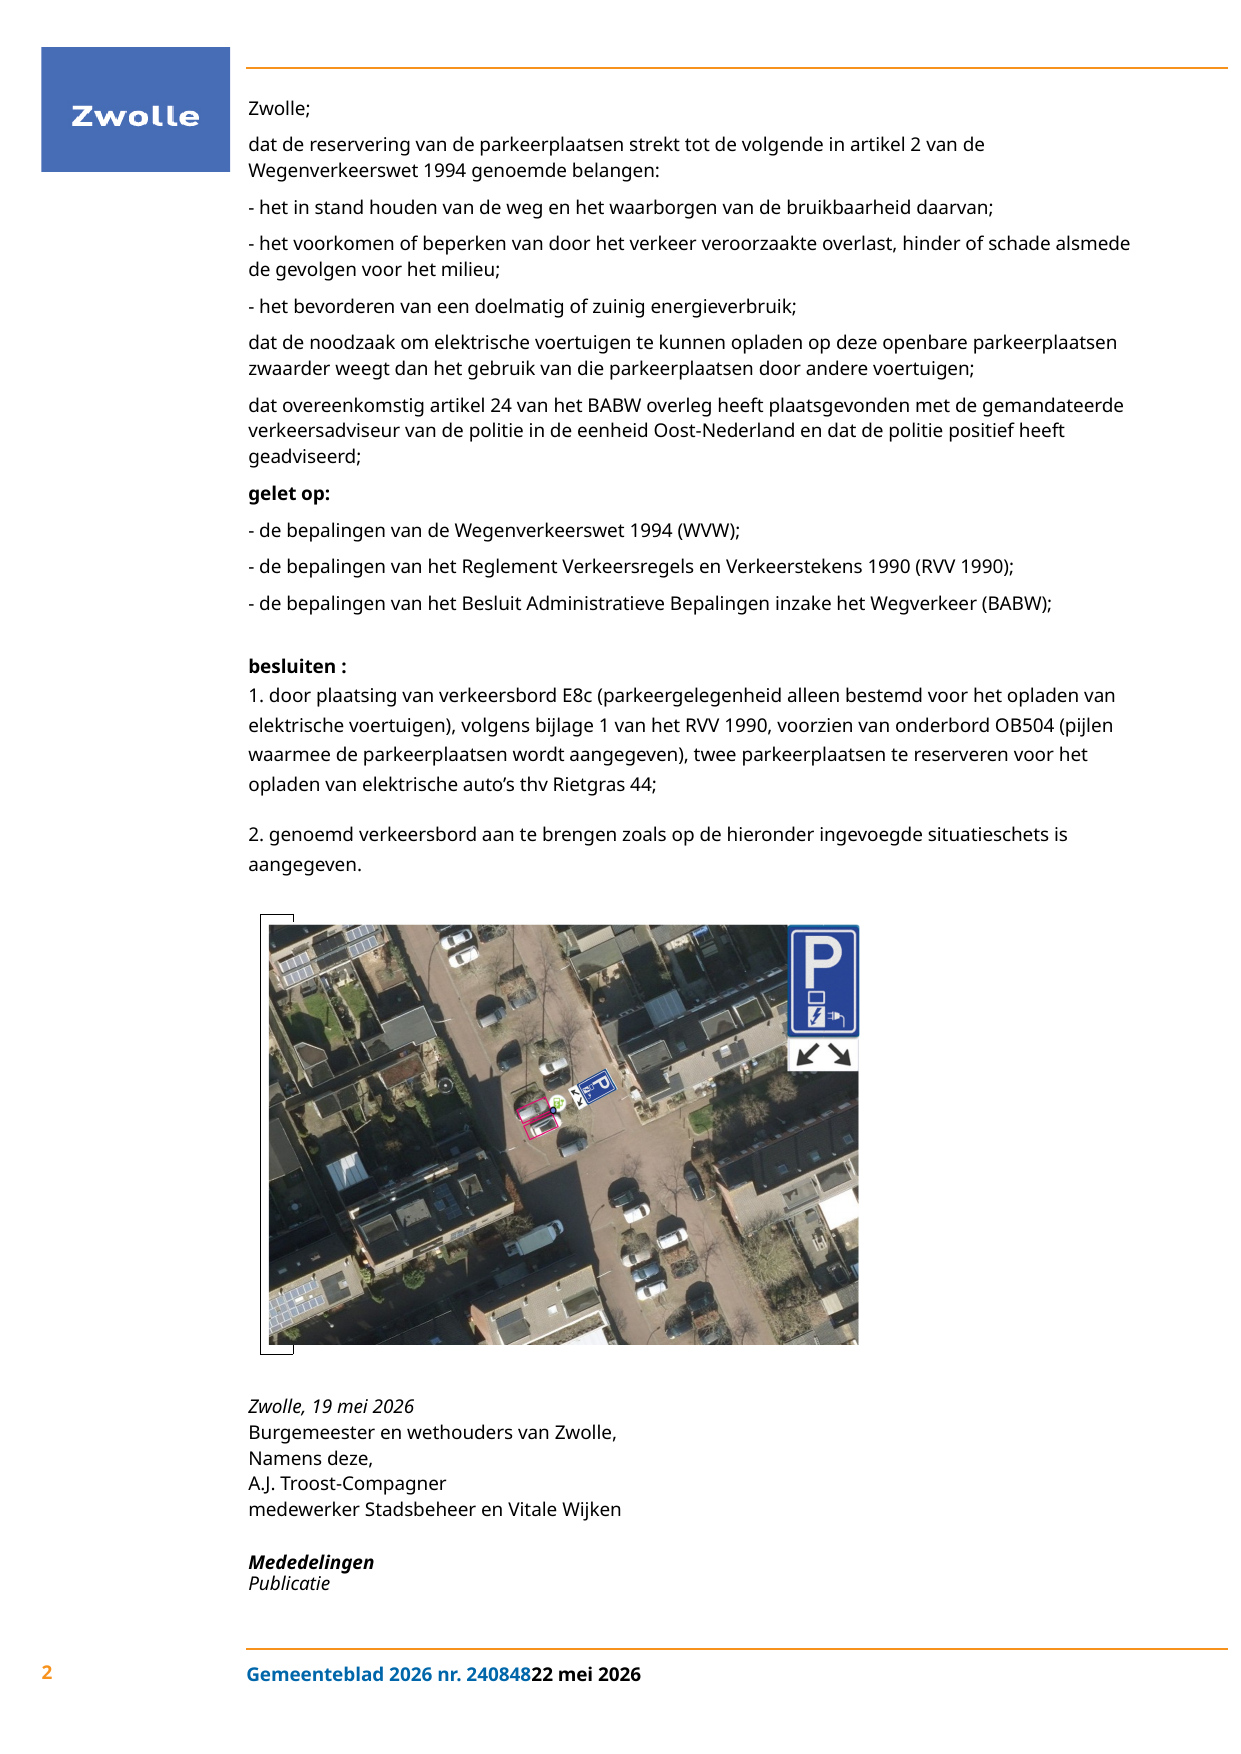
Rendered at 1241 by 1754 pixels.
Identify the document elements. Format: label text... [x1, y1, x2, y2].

text dat de reservering van de parkeerplaatsen strekt tot de volgende in artikel 2 van de Wegenverkeerswet 1994 genoemde belangen: [248, 131, 1152, 183]
text - het bevorderen van een doelmatig of zuinig energieverbruik; [248, 293, 1152, 319]
text Zwolle; [248, 95, 1152, 121]
text - het in stand houden van de weg en het waarborgen van de bruikbaarheid daarvan; [248, 194, 1152, 219]
text besluiten : [248, 653, 1152, 678]
text dat overeenkomstig artikel 24 van het BABW overleg heeft plaatsgevonden met de gemandateerde verkeersadviseur van de politie in de eenheid Oost-Nederland en dat de politie positief heeft geadviseerd; [248, 392, 1152, 469]
text 1. door plaatsing van verkeersbord E8c (parkeergelegenheid alleen bestemd voor het opladen van elektrische voertuigen), volgens bijlage 1 van het RVV 1990, voorzien van onderbord OB504 (pijlen waarmee de parkeerplaatsen wordt aangegeven), twee parkeerplaatsen te reserveren voor het opladen van elektrische auto’s thv Rietgras 44; [248, 682, 1152, 797]
text Burgemeester en wethouders van Zwolle, [248, 1419, 1152, 1445]
picture [41, 47, 231, 172]
text gelet op: [248, 480, 1152, 506]
text - de bepalingen van het Reglement Verkeersregels en Verkeerstekens 1990 (RVV 1990); [248, 553, 1152, 579]
text Publicatie [248, 1575, 1152, 1594]
text medewerker Stadsbeheer en Vitale Wijken [248, 1496, 1152, 1522]
text Namens deze, [248, 1445, 1152, 1470]
text - de bepalingen van de Wegenverkeerswet 1994 (WVW); [248, 517, 1152, 542]
text Zwolle, 19 mei 2026 [248, 1393, 1152, 1419]
text - de bepalingen van het Besluit Administratieve Bepalingen inzake het Wegverkeer (BABW); [248, 590, 1152, 616]
text A.J. Troost-Compagner [248, 1470, 1152, 1496]
text Mededelingen [248, 1549, 1152, 1575]
text - het voorkomen of beperken van door het verkeer veroorzaakte overlast, hinder of schade alsmede de gevolgen voor het milieu; [248, 231, 1152, 282]
text 2. genoemd verkeersbord aan te brengen zoals op de hieronder ingevoegde situatieschets is aangegeven. [248, 822, 1152, 877]
text dat de noodzaak om elektrische voertuigen te kunnen opladen op deze openbare parkeerplaatsen zwaarder weegt dan het gebruik van die parkeerplaatsen door andere voertuigen; [248, 329, 1152, 381]
picture [268, 922, 860, 1345]
